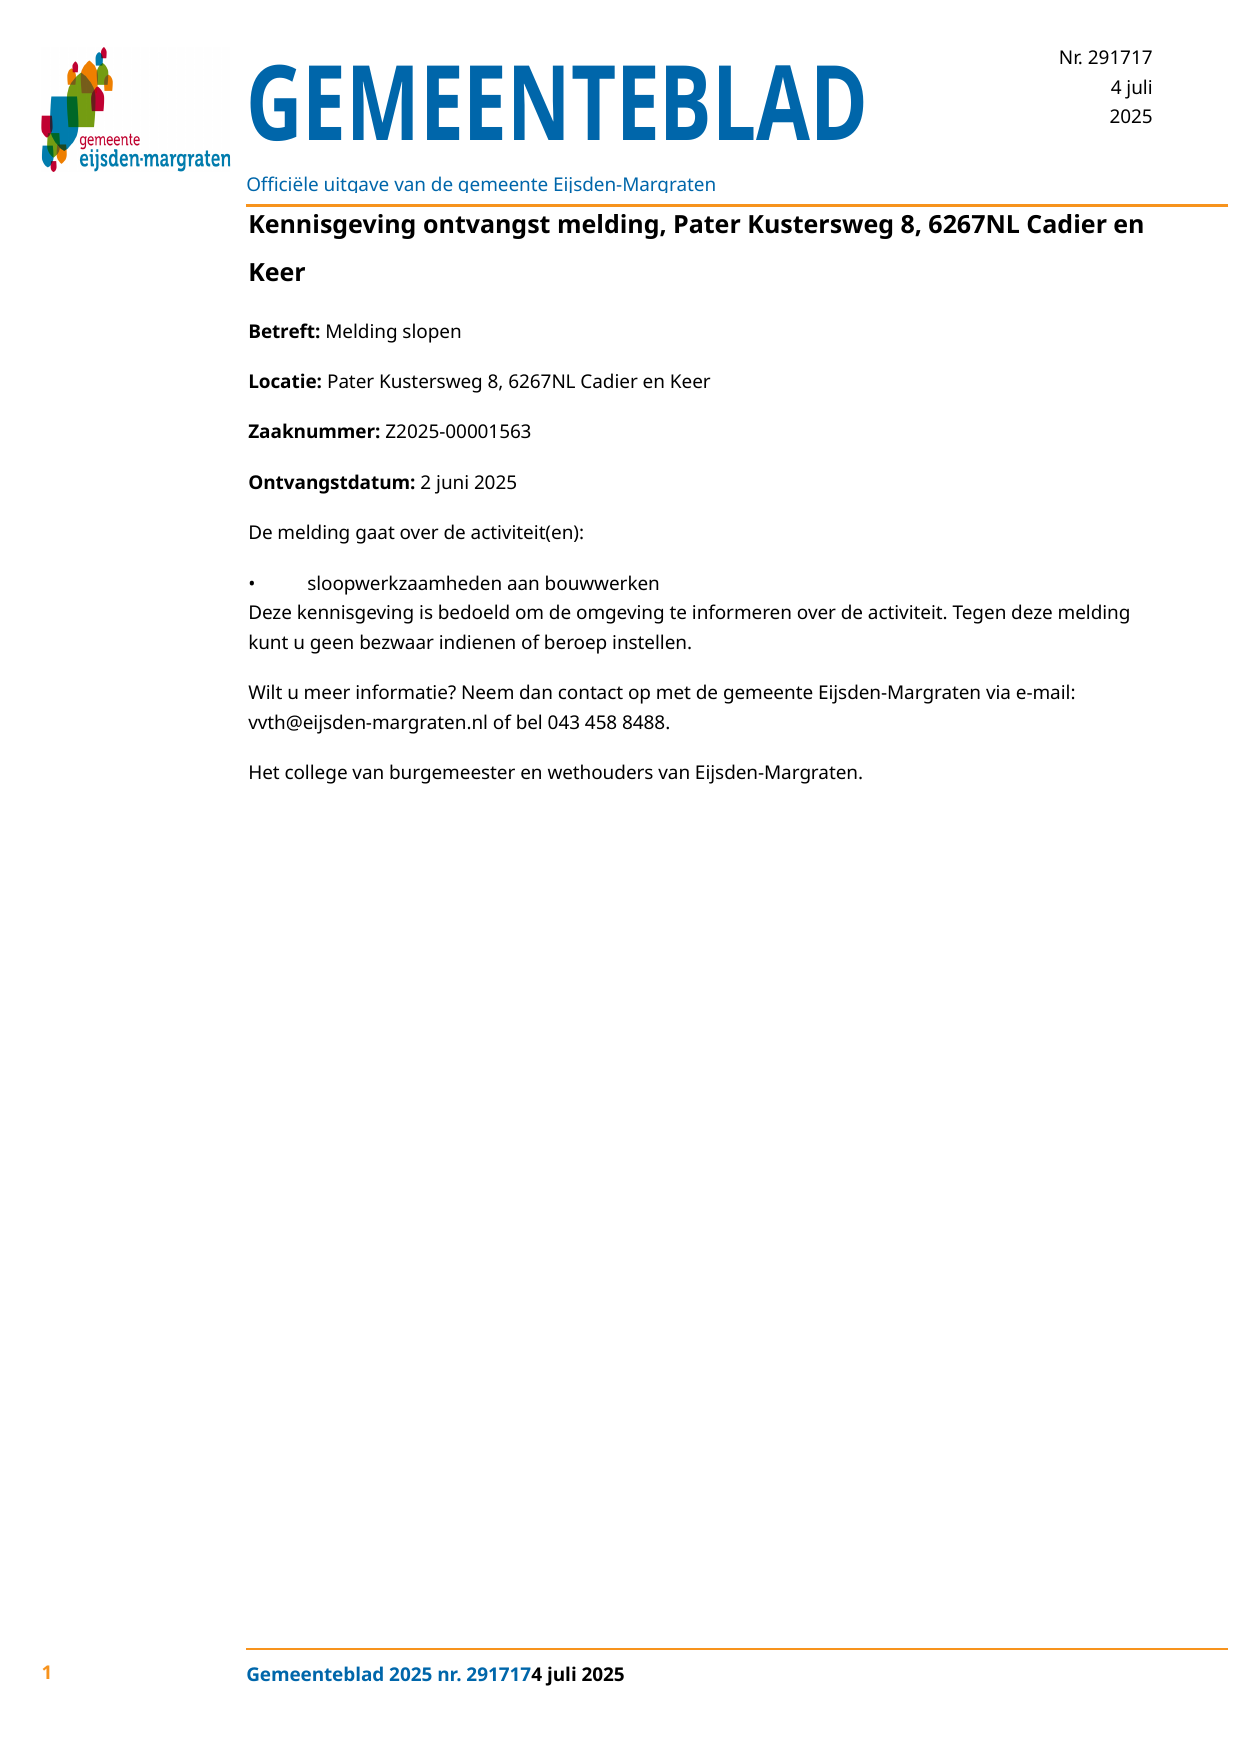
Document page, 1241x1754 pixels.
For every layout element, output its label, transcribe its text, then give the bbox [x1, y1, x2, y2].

text Wilt u meer informatie? Neem dan contact op met de gemeente Eijsden-Margraten via e-mail: vvth@eijsden-margraten.nl of bel 043 458 8488. [248, 679, 1152, 735]
picture [41, 47, 231, 172]
text Deze kennisgeving is bedoeld om de omgeving te informeren over de activiteit. Tegen deze melding kunt u geen bezwaar indienen of beroep instellen. [248, 599, 1152, 655]
text Ontvangstdatum: 2 juni 2025 [248, 469, 1152, 495]
text De melding gaat over de activiteit(en): [248, 519, 1152, 545]
text Zaaknummer: Z2025-00001563 [248, 419, 1152, 444]
list sloopwerkzaamheden aan bouwwerken [248, 570, 1152, 596]
text Het college van burgemeester en wethouders van Eijsden-Margraten. [248, 759, 1152, 785]
text Kennisgeving ontvangst melding, Pater Kustersweg 8, 6267NL Cadier en Keer [248, 207, 1152, 288]
text Locatie: Pater Kustersweg 8, 6267NL Cadier en Keer [248, 368, 1152, 394]
text Betreft: Melding slopen [248, 318, 1152, 344]
